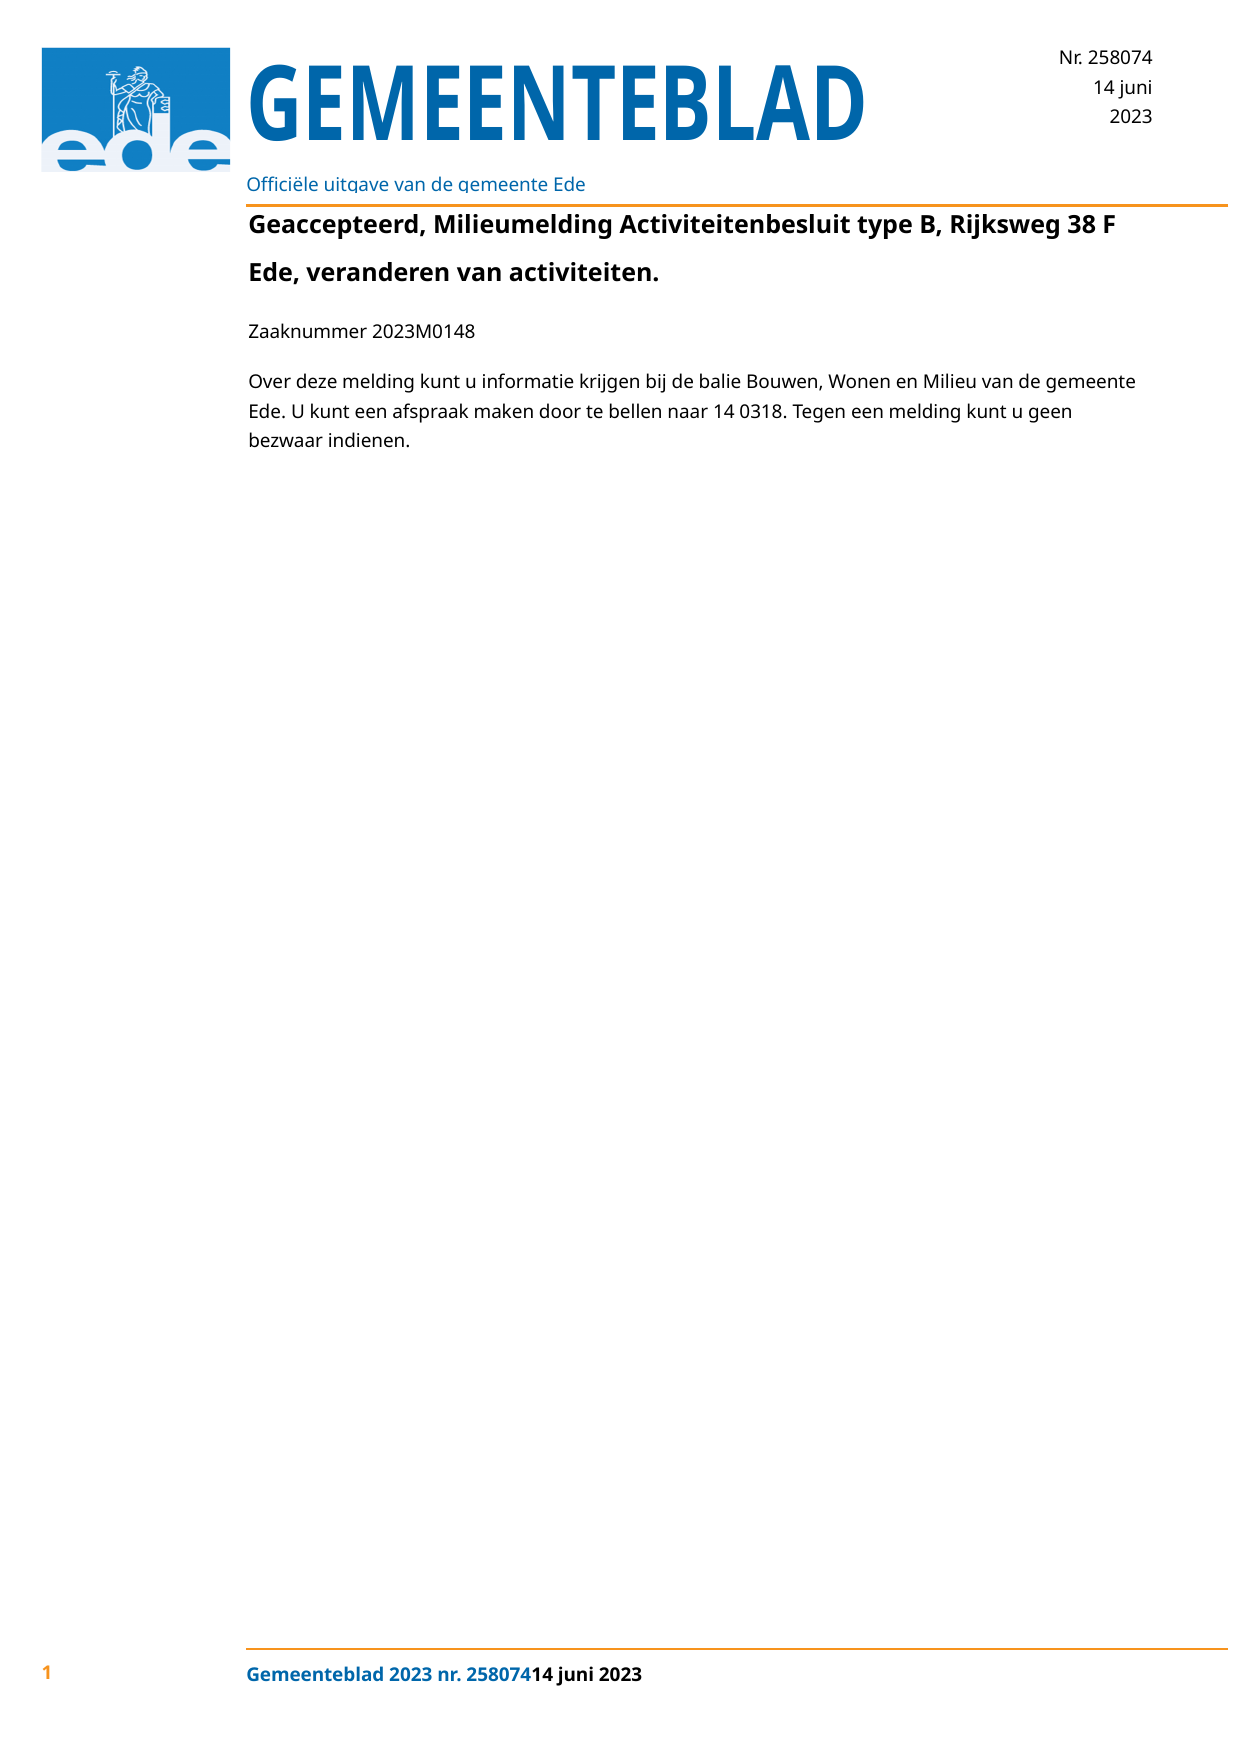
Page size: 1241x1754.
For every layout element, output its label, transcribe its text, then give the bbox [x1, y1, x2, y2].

text Geaccepteerd, Milieumelding Activiteitenbesluit type B, Rijksweg 38 F Ede, veranderen van activiteiten. [248, 207, 1152, 288]
text Zaaknummer 2023M0148 [248, 318, 1152, 344]
text Over deze melding kunt u informatie krijgen bij de balie Bouwen, Wonen en Milieu van de gemeente Ede. U kunt een afspraak maken door te bellen naar 14 0318. Tegen een melding kunt u geen bezwaar indienen. [248, 368, 1152, 453]
picture [41, 47, 231, 172]
